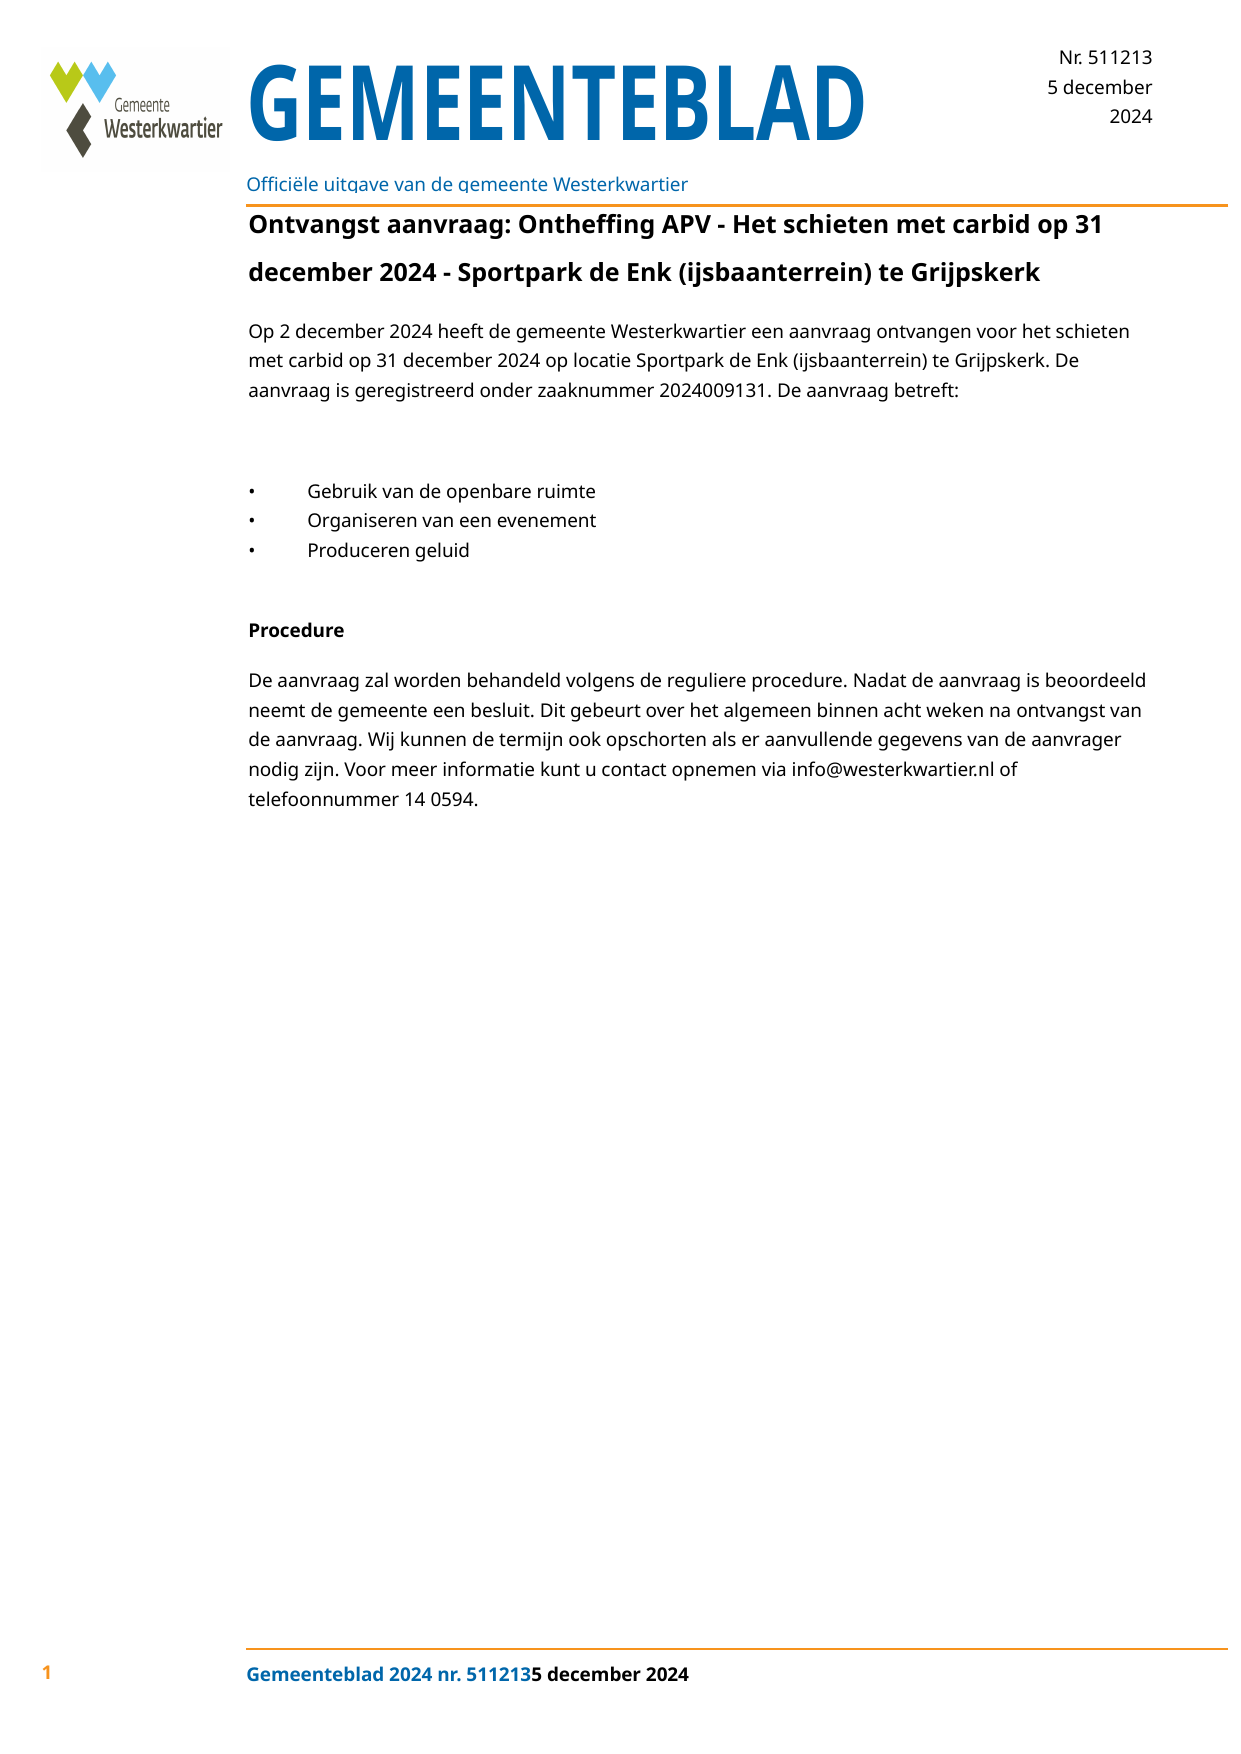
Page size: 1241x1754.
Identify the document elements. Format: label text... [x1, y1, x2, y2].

list Gebruik van de openbare ruimte [248, 478, 1152, 504]
text Procedure [248, 617, 1152, 643]
text De aanvraag zal worden behandeld volgens de reguliere procedure. Nadat de aanvraag is beoordeeld neemt de gemeente een besluit. Dit gebeurt over het algemeen binnen acht weken na ontvangst van de aanvraag. Wij kunnen de termijn ook opschorten als er aanvullende gegevens van de aanvrager nodig zijn. Voor meer informatie kunt u contact opnemen via info@westerkwartier.nl of telefoonnummer 14 0594. [248, 667, 1152, 812]
text Op 2 december 2024 heeft de gemeente Westerkwartier een aanvraag ontvangen voor het schieten met carbid op 31 december 2024 op locatie Sportpark de Enk (ijsbaanterrein) te Grijpskerk. De aanvraag is geregistreerd onder zaaknummer 2024009131. De aanvraag betreft: [248, 318, 1152, 403]
list Produceren geluid [248, 537, 1152, 563]
list Organiseren van een evenement [248, 507, 1152, 533]
text Ontvangst aanvraag: Ontheffing APV - Het schieten met carbid op 31 december 2024 - Sportpark de Enk (ijsbaanterrein) te Grijpskerk [248, 207, 1152, 288]
picture [41, 47, 231, 172]
